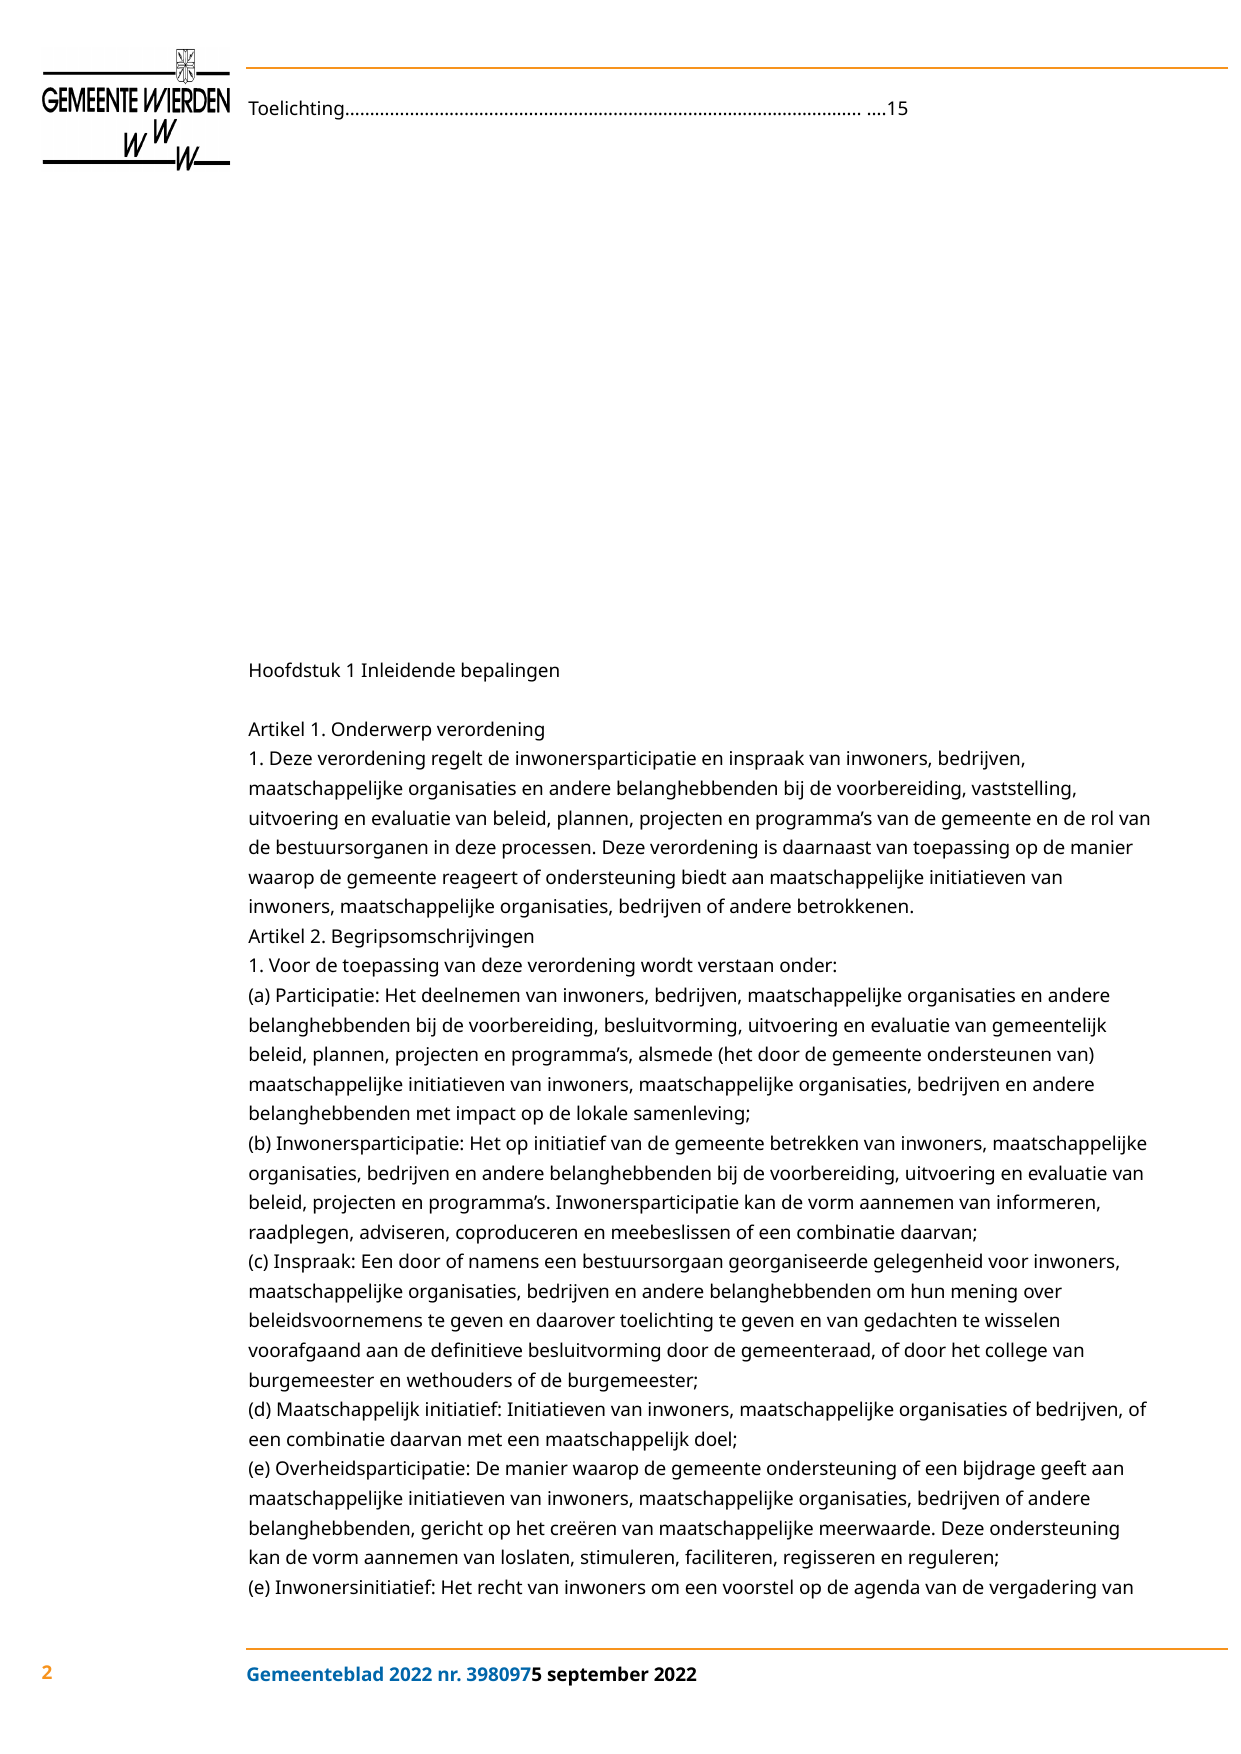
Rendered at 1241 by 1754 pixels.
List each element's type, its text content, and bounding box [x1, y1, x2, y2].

text Artikel 2. Begripsomschrijvingen [248, 923, 1152, 949]
text 1. Voor de toepassing van deze verordening wordt verstaan onder: [248, 953, 1152, 978]
text 1. Deze verordening regelt de inwonersparticipatie en inspraak van inwoners, bedrijven, maatschappelijke organisaties en andere belanghebbenden bij de voorbereiding, vaststelling, uitvoering en evaluatie van beleid, plannen, projecten en programma’s van de gemeente en de rol van de bestuursorganen in deze processen. Deze verordening is daarnaast van toepassing op de manier waarop de gemeente reageert of ondersteuning biedt aan maatschappelijke initiatieven van inwoners, maatschappelijke organisaties, bedrijven of andere betrokkenen. [248, 746, 1152, 919]
text (a) Participatie: Het deelnemen van inwoners, bedrijven, maatschappelijke organisaties en andere belanghebbenden bij de voorbereiding, besluitvorming, uitvoering en evaluatie van gemeentelijk beleid, plannen, projecten en programma’s, alsmede (het door de gemeente ondersteunen van) maatschappelijke initiatieven van inwoners, maatschappelijke organisaties, bedrijven en andere belanghebbenden met impact op de lokale samenleving; [248, 982, 1152, 1126]
text (e) Overheidsparticipatie: De manier waarop de gemeente ondersteuning of een bijdrage geeft aan maatschappelijke initiatieven van inwoners, maatschappelijke organisaties, bedrijven of andere belanghebbenden, gericht op het creëren van maatschappelijke meerwaarde. Deze ondersteuning kan de vorm aannemen van loslaten, stimuleren, faciliteren, regisseren en reguleren; [248, 1456, 1152, 1570]
text Artikel 1. Onderwerp verordening [248, 716, 1152, 742]
text (c) Inspraak: Een door of namens een bestuursorgaan georganiseerde gelegenheid voor inwoners, maatschappelijke organisaties, bedrijven en andere belanghebbenden om hun mening over beleidsvoornemens te geven en daarover toelichting te geven en van gedachten te wisselen voorafgaand aan de definitieve besluitvorming door de gemeenteraad, of door het college van burgemeester en wethouders of de burgemeester; [248, 1248, 1152, 1393]
text Hoofdstuk 1 Inleidende bepalingen [248, 657, 1152, 683]
text Toelichting………………………………………………………………………………………….. ….15 [248, 95, 1152, 121]
picture [41, 47, 231, 172]
text (e) Inwonersinitiatief: Het recht van inwoners om een voorstel op de agenda van de vergadering van [248, 1574, 1152, 1600]
text (b) Inwonersparticipatie: Het op initiatief van de gemeente betrekken van inwoners, maatschappelijke organisaties, bedrijven en andere belanghebbenden bij de voorbereiding, uitvoering en evaluatie van beleid, projecten en programma’s. Inwonersparticipatie kan de vorm aannemen van informeren, raadplegen, adviseren, coproduceren en meebeslissen of een combinatie daarvan; [248, 1130, 1152, 1245]
text (d) Maatschappelijk initiatief: Initiatieven van inwoners, maatschappelijke organisaties of bedrijven, of een combinatie daarvan met een maatschappelijk doel; [248, 1396, 1152, 1452]
